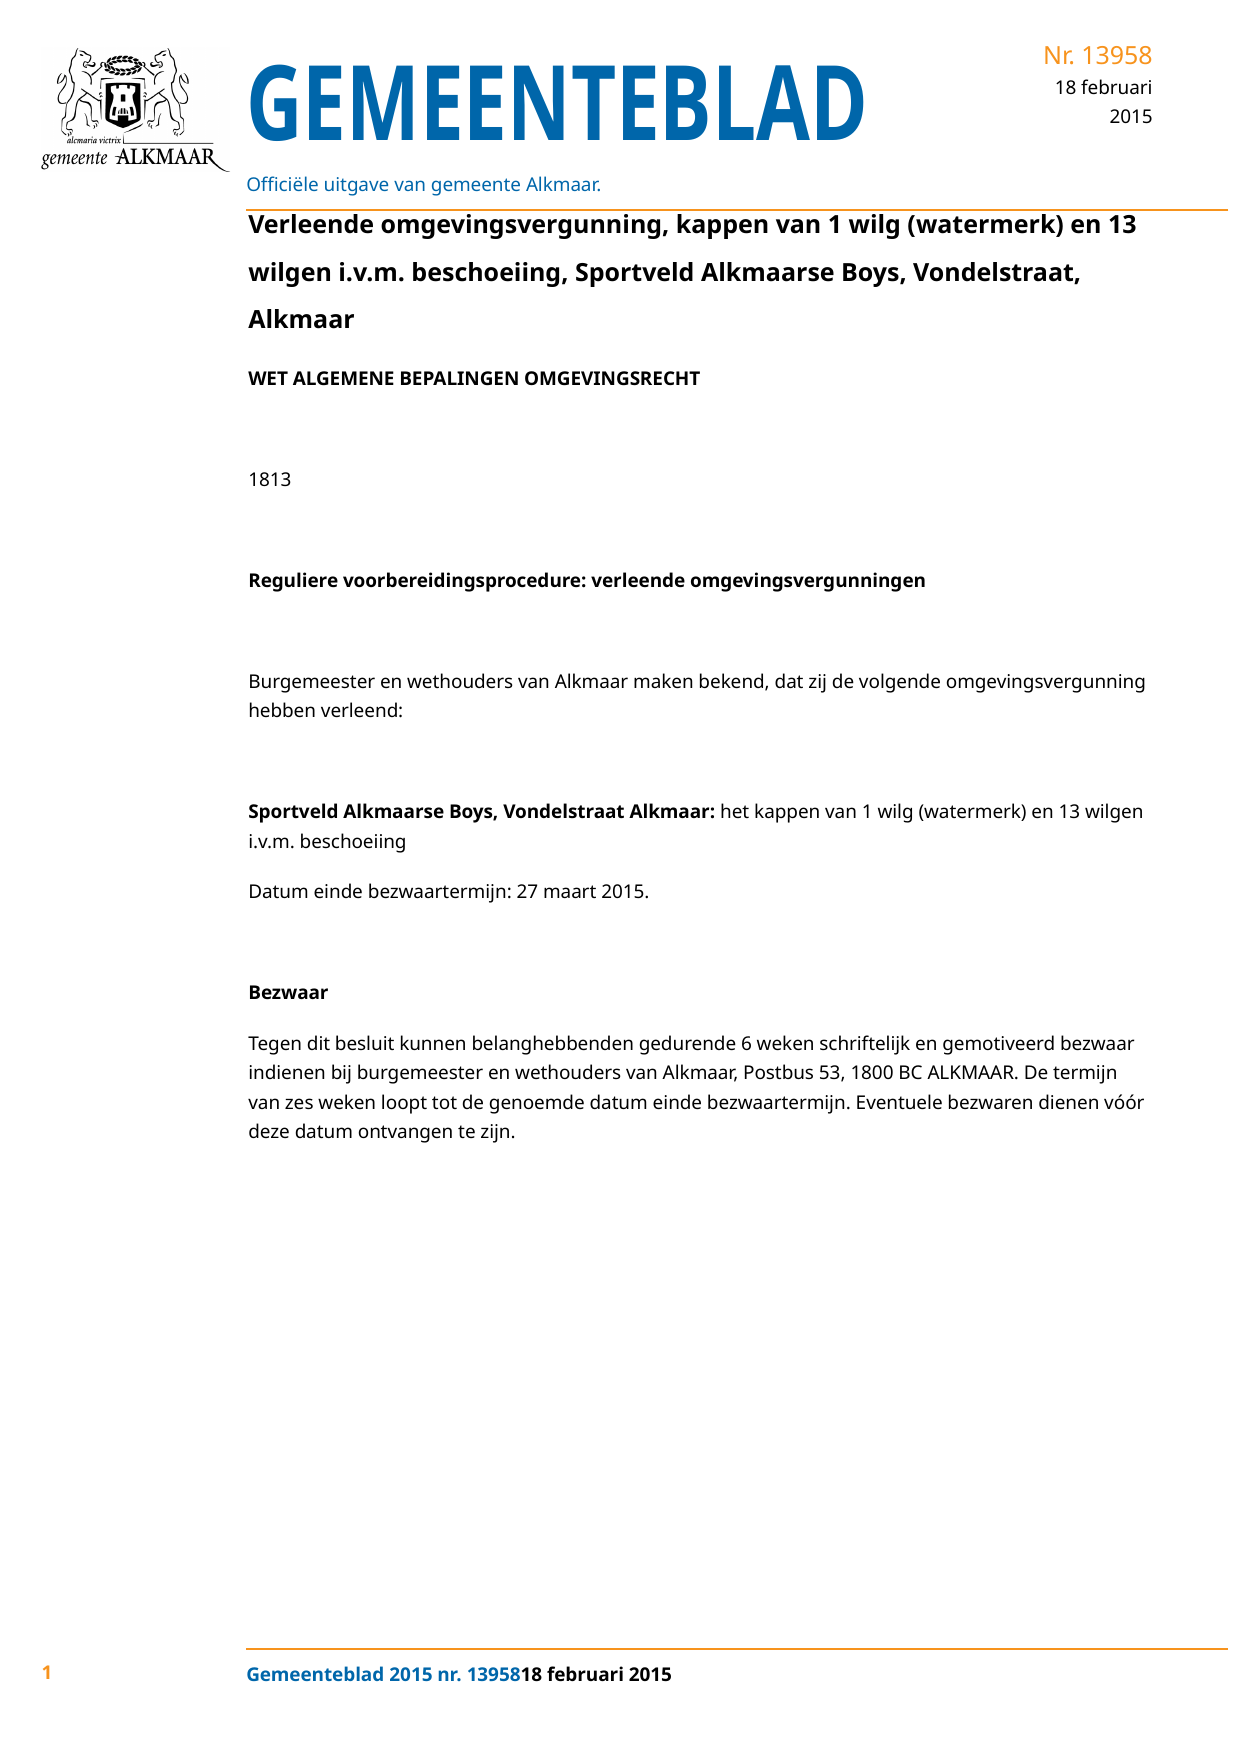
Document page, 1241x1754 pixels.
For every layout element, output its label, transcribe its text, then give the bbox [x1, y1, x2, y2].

text WET ALGEMENE BEPALINGEN OMGEVINGSRECHT [248, 366, 1152, 391]
text Sportveld Alkmaarse Boys, Vondelstraat Alkmaar: het kappen van 1 wilg (watermerk) en 13 wilgen i.v.m. beschoeiing [248, 798, 1152, 854]
text Verleende omgevingsvergunning, kappen van 1 wilg (watermerk) en 13 wilgen i.v.m. beschoeiing, Sportveld Alkmaarse Boys, Vondelstraat, Alkmaar [248, 211, 1152, 336]
text Reguliere voorbereidingsprocedure: verleende omgevingsvergunningen [248, 567, 1152, 593]
text Datum einde bezwaartermijn: 27 maart 2015. [248, 878, 1152, 904]
text Bezwaar [248, 979, 1152, 1005]
text Burgemeester en wethouders van Alkmaar maken bekend, dat zij de volgende omgevingsvergunning hebben verleend: [248, 668, 1152, 723]
text 1813 [248, 466, 1152, 492]
picture [41, 47, 231, 172]
text Tegen dit besluit kunnen belanghebbenden gedurende 6 weken schriftelijk en gemotiveerd bezwaar indienen bij burgemeester en wethouders van Alkmaar, Postbus 53, 1800 BC ALKMAAR. De termijn van zes weken loopt tot de genoemde datum einde bezwaartermijn. Eventuele bezwaren dienen vóór deze datum ontvangen te zijn. [248, 1030, 1152, 1144]
